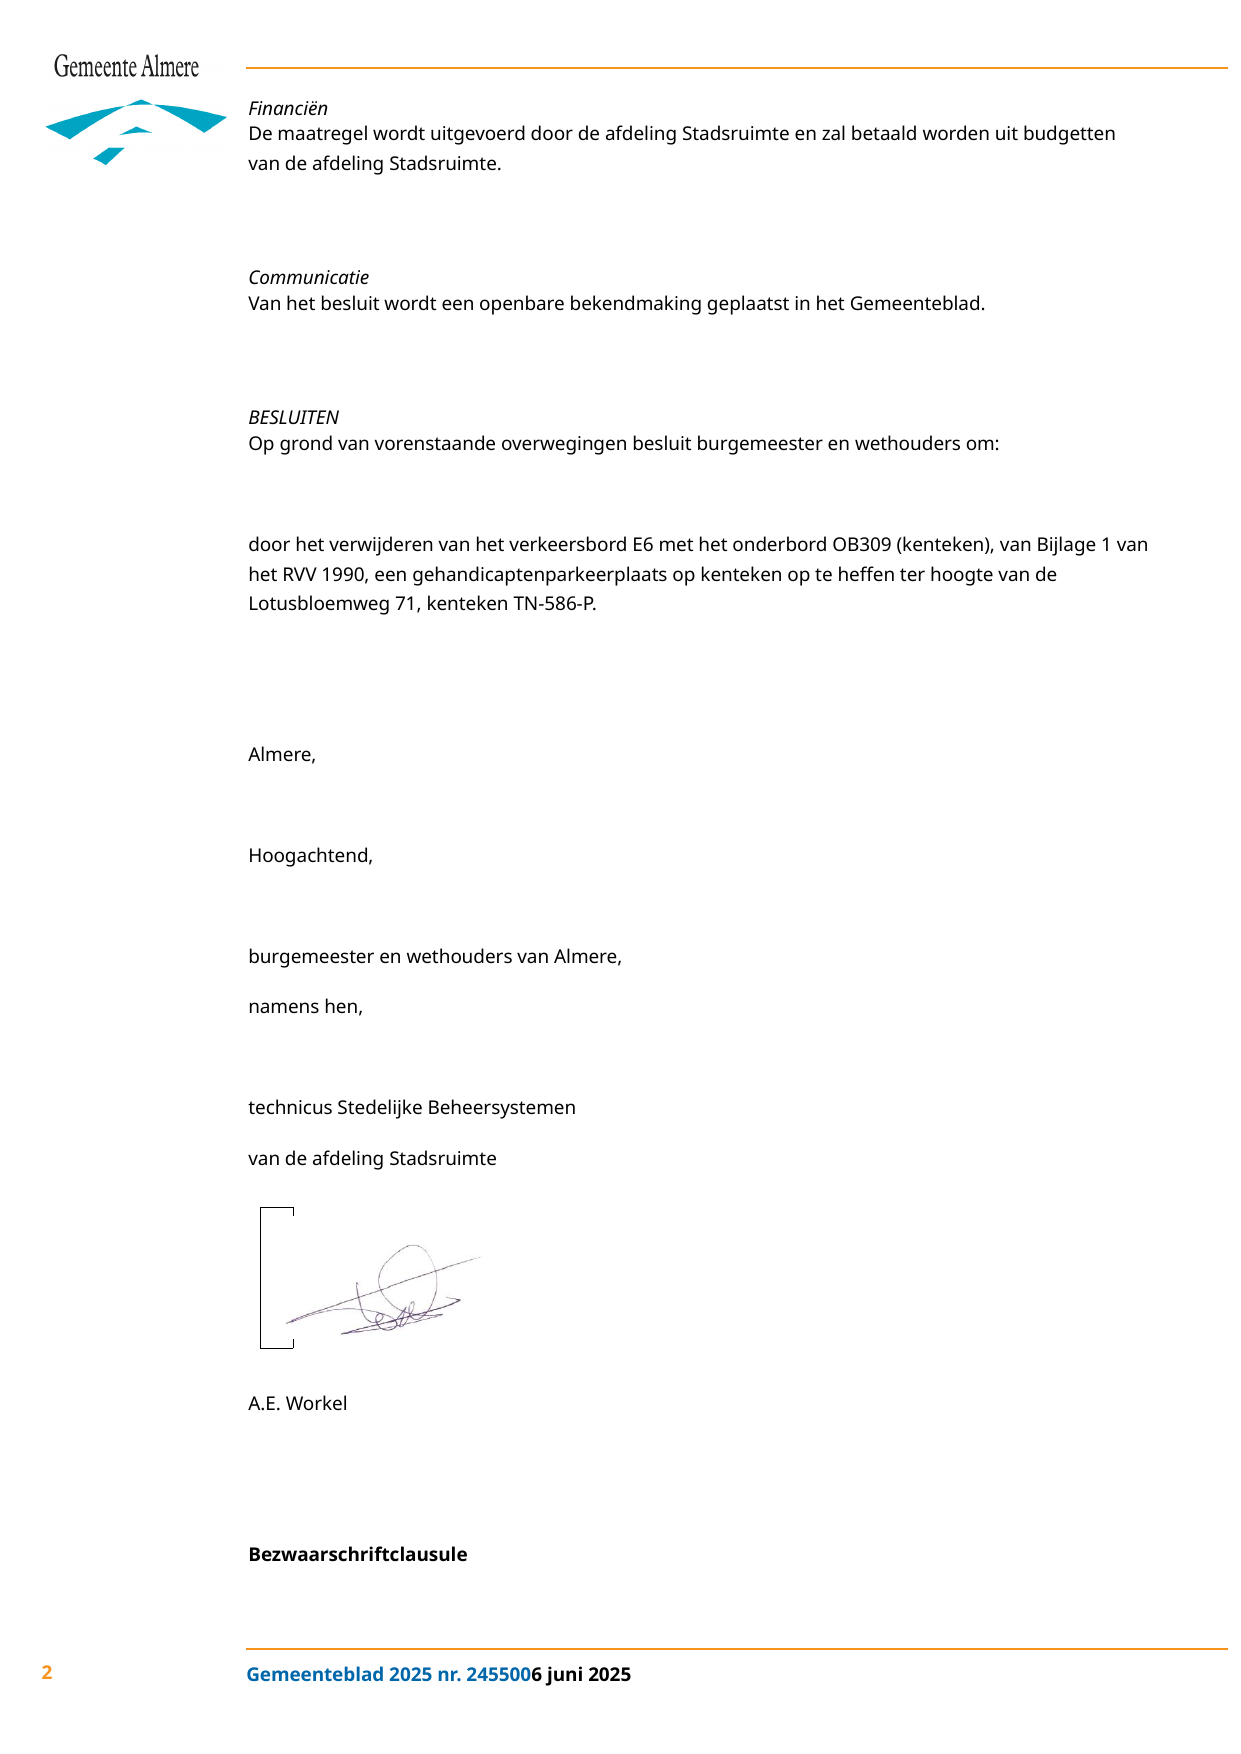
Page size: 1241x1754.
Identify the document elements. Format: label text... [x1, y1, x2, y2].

text Bezwaarschriftclausule [248, 1541, 1152, 1567]
text namens hen, [248, 994, 1152, 1019]
text door het verwijderen van het verkeersbord E6 met het onderbord OB309 (kenteken), van Bijlage 1 van het RVV 1990, een gehandicaptenparkeerplaats op kenteken op te heffen ter hoogte van de Lotusbloemweg 71, kenteken TN-586-P. [248, 531, 1152, 616]
text Hoogachtend, [248, 842, 1152, 868]
text Financiën [248, 95, 1152, 121]
text BESLUITEN [248, 404, 1152, 430]
text Van het besluit wordt een openbare bekendmaking geplaatst in het Gemeenteblad. [248, 290, 1152, 316]
text van de afdeling Stadsruimte [248, 1145, 1152, 1171]
picture [41, 47, 231, 172]
text Communicatie [248, 264, 1152, 290]
text burgemeester en wethouders van Almere, [248, 943, 1152, 969]
text Almere, [248, 742, 1152, 767]
text A.E. Workel [248, 1390, 1152, 1416]
text De maatregel wordt uitgevoerd door de afdeling Stadsruimte en zal betaald worden uit budgetten van de afdeling Stadsruimte. [248, 121, 1152, 176]
picture [268, 1216, 491, 1339]
text Op grond van vorenstaande overwegingen besluit burgemeester en wethouders om: [248, 430, 1152, 456]
text technicus Stedelijke Beheersystemen [248, 1094, 1152, 1120]
